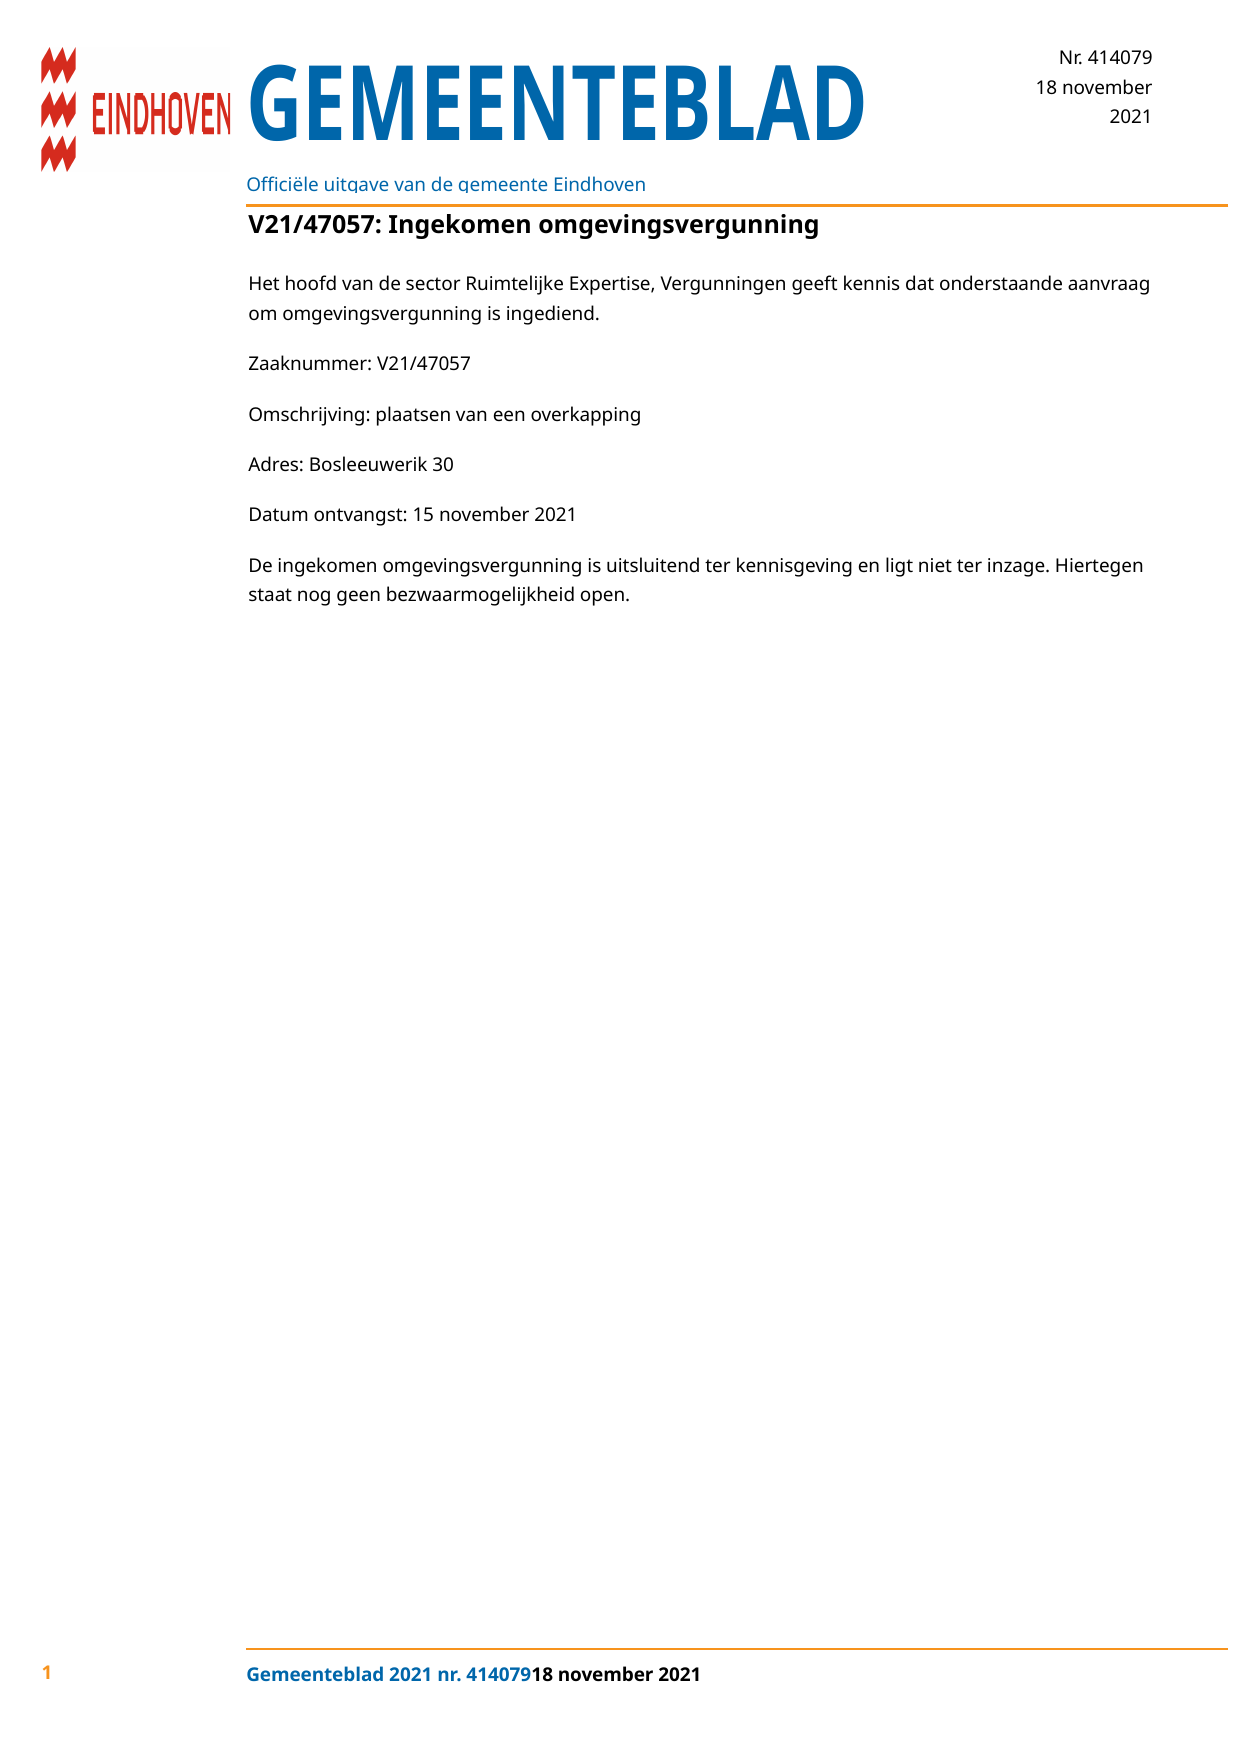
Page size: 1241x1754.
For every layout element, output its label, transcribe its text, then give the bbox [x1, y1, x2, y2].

text Adres: Bosleeuwerik 30 [248, 451, 1152, 477]
text V21/47057: Ingekomen omgevingsvergunning [248, 207, 1152, 241]
text Datum ontvangst: 15 november 2021 [248, 502, 1152, 527]
text Omschrijving: plaatsen van een overkapping [248, 401, 1152, 426]
text De ingekomen omgevingsvergunning is uitsluitend ter kennisgeving en ligt niet ter inzage. Hiertegen staat nog geen bezwaarmogelijkheid open. [248, 552, 1152, 607]
text Zaaknummer: V21/47057 [248, 350, 1152, 376]
text Het hoofd van de sector Ruimtelijke Expertise, Vergunningen geeft kennis dat onderstaande aanvraag om omgevingsvergunning is ingediend. [248, 270, 1152, 326]
picture [41, 47, 231, 172]
